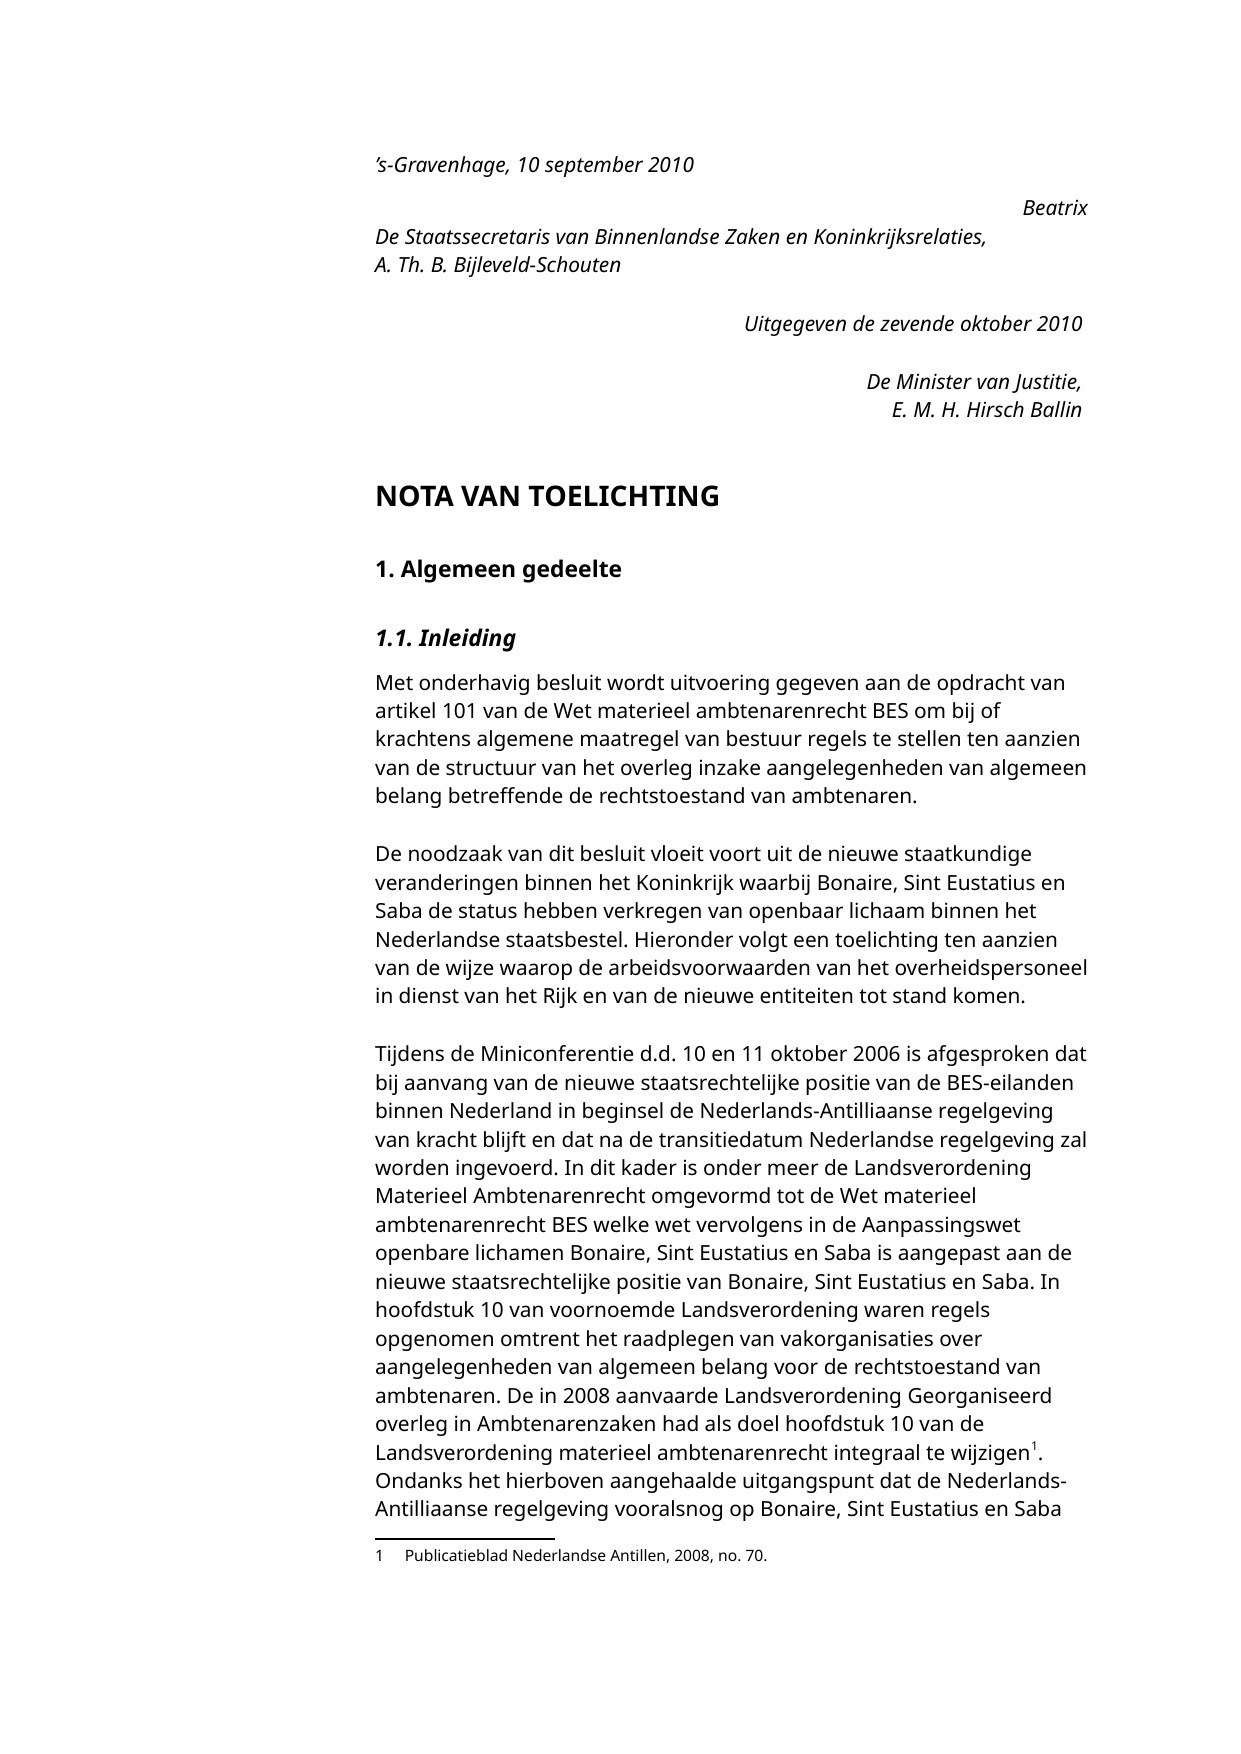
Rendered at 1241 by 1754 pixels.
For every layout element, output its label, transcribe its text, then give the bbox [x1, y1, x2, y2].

subtitle NOTA VAN TOELICHTING [375, 477, 1090, 515]
text Beatrix [375, 193, 1090, 222]
subtitle 1.1. Inleiding [375, 621, 1090, 653]
text Met onderhavig besluit wordt uitvoering gegeven aan de opdracht van artikel 101 van de Wet materieel ambtenarenrecht BES om bij of krachtens algemene maatregel van bestuur regels te stellen ten aanzien van de structuur van het overleg inzake aangelegenheden van algemeen belang betreffende de rechtstoestand van ambtenaren. [375, 668, 1090, 810]
text E. M. H. Hirsch Ballin [375, 396, 1090, 424]
subtitle 1. Algemeen gedeelte [375, 553, 1090, 584]
text Tijdens de Miniconferentie d.d. 10 en 11 oktober 2006 is afgesproken dat bij aanvang van de nieuwe staatsrechtelijke positie van de BES-eilanden binnen Nederland in beginsel de Nederlands-Antilliaanse regelgeving van kracht blijft en dat na de transitiedatum Nederlandse regelgeving zal worden ingevoerd. In dit kader is onder meer de Landsverordening Materieel Ambtenarenrecht omgevormd tot de Wet materieel ambtenarenrecht BES welke wet vervolgens in de Aanpassingswet openbare lichamen Bonaire, Sint Eustatius en Saba is aangepast aan de nieuwe staatsrechtelijke positie van Bonaire, Sint Eustatius en Saba. In hoofdstuk 10 van voornoemde Landsverordening waren regels opgenomen omtrent het raadplegen van vakorganisaties over aangelegenheden van algemeen belang voor de rechtstoestand van ambtenaren. De in 2008 aanvaarde Landsverordening Georganiseerd overleg in Ambtenarenzaken had als doel hoofdstuk 10 van de Landsverordening materieel ambtenarenrecht integraal te wijzigen. Ondanks het hierboven aangehaalde uitgangspunt dat de Nederlands-Antilliaanse regelgeving vooralsnog op Bonaire, Sint Eustatius en Saba [375, 1039, 1090, 1523]
text De Staatssecretaris van Binnenlandse Zaken en Koninkrijksrelaties, [375, 222, 1090, 250]
text De noodzaak van dit besluit vloeit voort uit de nieuwe staatkundige veranderingen binnen het Koninkrijk waarbij Bonaire, Sint Eustatius en Saba de status hebben verkregen van openbaar lichaam binnen het Nederlandse staatsbestel. Hieronder volgt een toelichting ten aanzien van de wijze waarop de arbeidsvoorwaarden van het overheidspersoneel in dienst van het Rijk en van de nieuwe entiteiten tot stand komen. [375, 839, 1090, 1010]
text A. Th. B. Bijleveld-Schouten [375, 250, 1090, 279]
text ’s-Gravenhage, 10 september 2010 [375, 150, 1090, 178]
text Publicatieblad Nederlandse Antillen, 2008, no. 70. [375, 1538, 1090, 1566]
text De Minister van Justitie, [375, 367, 1090, 396]
text Uitgegeven de zevende oktober 2010 [375, 309, 1090, 337]
